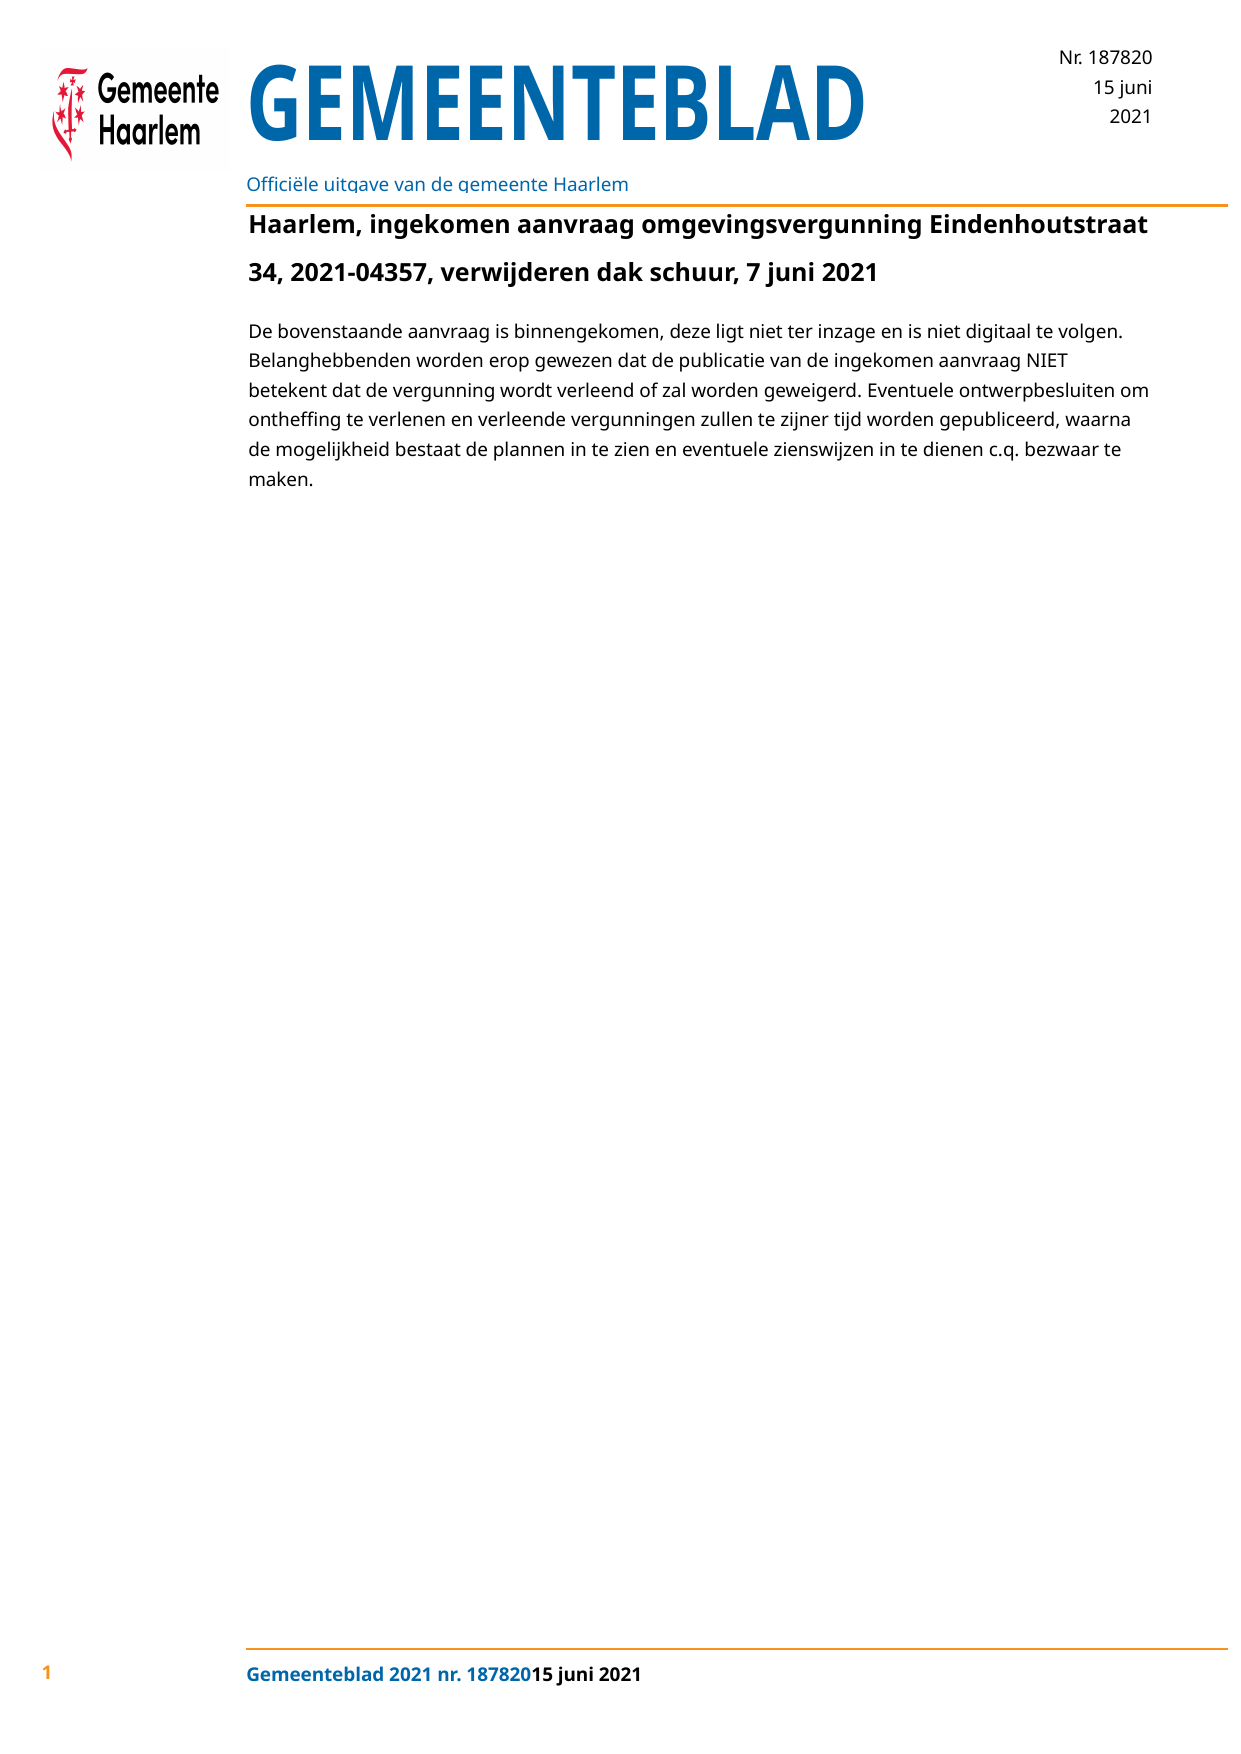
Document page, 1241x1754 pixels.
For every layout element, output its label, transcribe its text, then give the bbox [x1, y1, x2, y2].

text Haarlem, ingekomen aanvraag omgevingsvergunning Eindenhoutstraat 34, 2021-04357, verwijderen dak schuur, 7 juni 2021 [248, 207, 1152, 288]
text De bovenstaande aanvraag is binnengekomen, deze ligt niet ter inzage en is niet digitaal te volgen. Belanghebbenden worden erop gewezen dat de publicatie van de ingekomen aanvraag NIET betekent dat de vergunning wordt verleend of zal worden geweigerd. Eventuele ontwerpbesluiten om ontheffing te verlenen en verleende vergunningen zullen te zijner tijd worden gepubliceerd, waarna de mogelijkheid bestaat de plannen in te zien en eventuele zienswijzen in te dienen c.q. bezwaar te maken. [248, 318, 1152, 492]
picture [41, 47, 231, 172]
